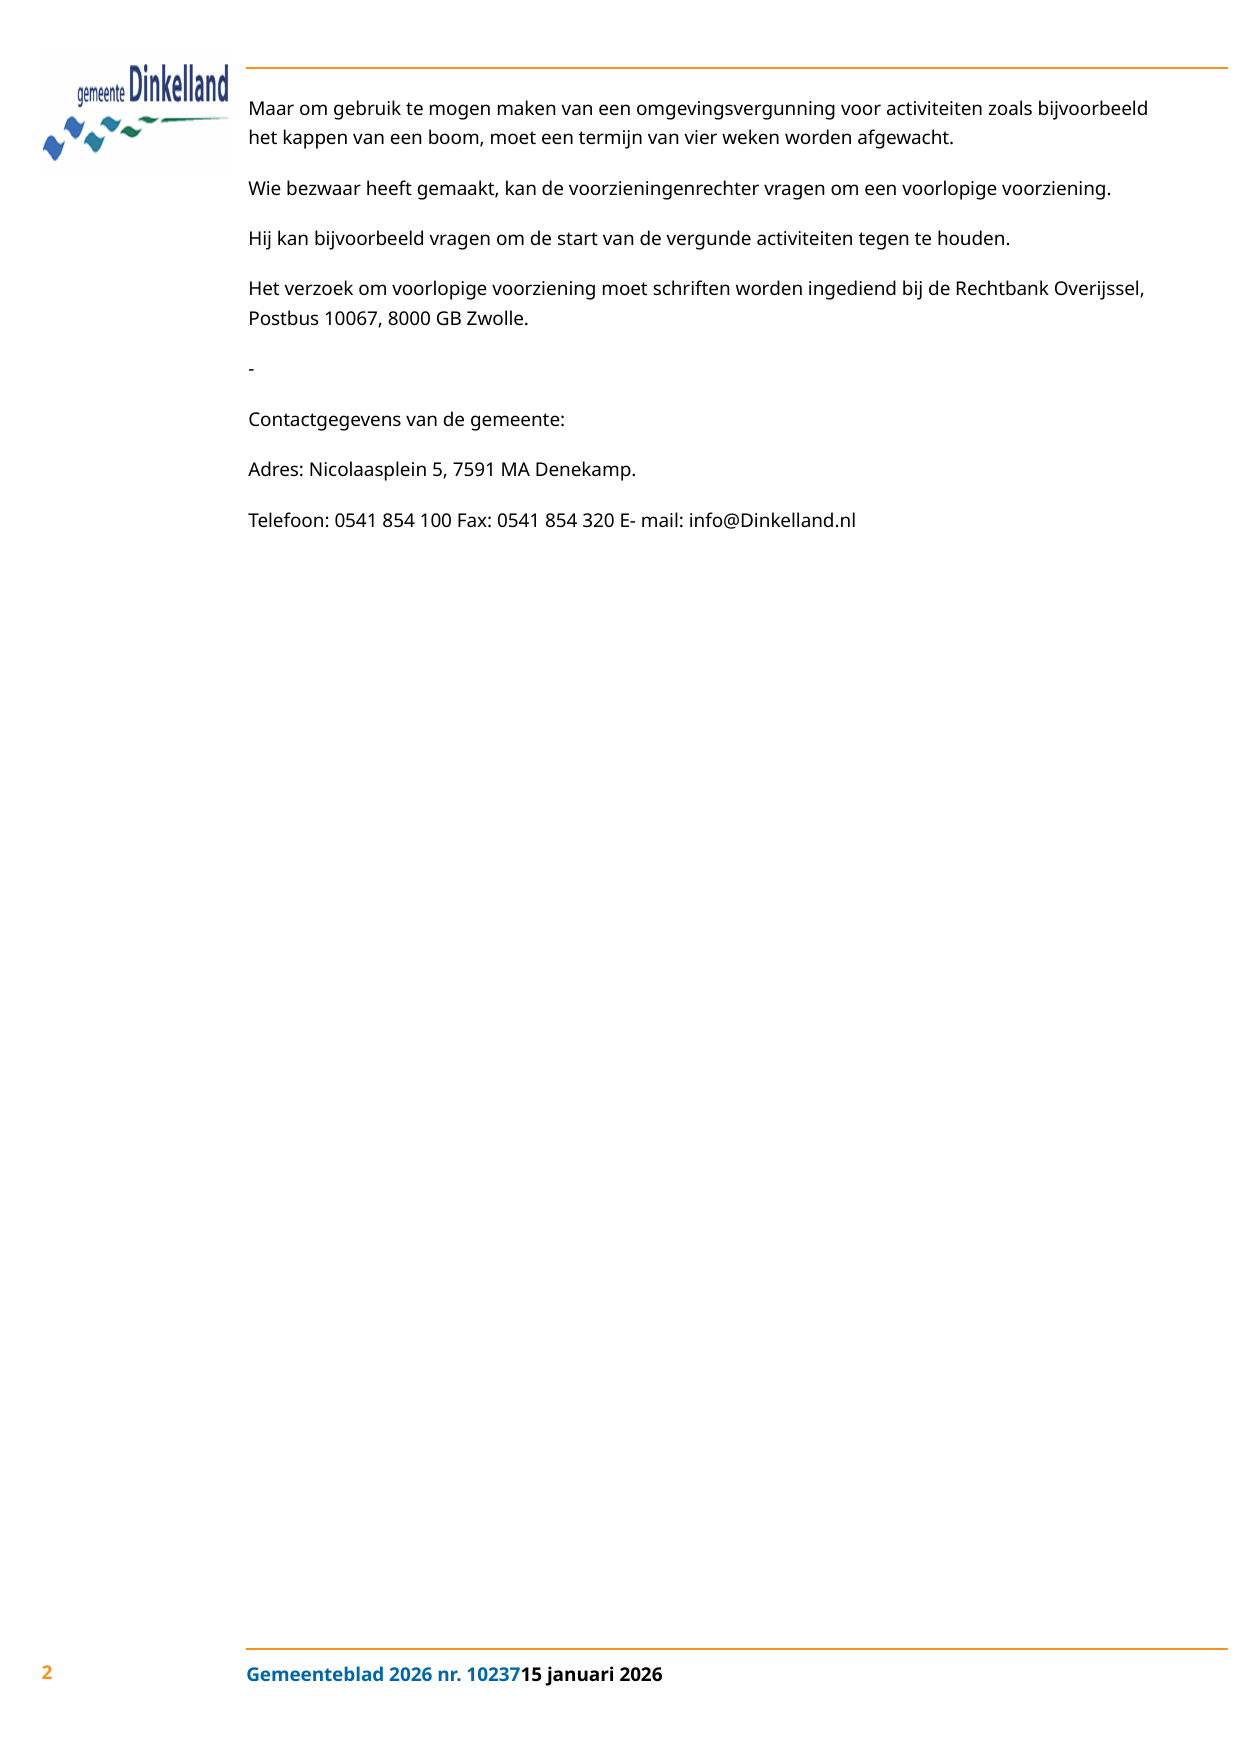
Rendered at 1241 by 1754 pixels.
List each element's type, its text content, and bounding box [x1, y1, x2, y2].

text Hij kan bijvoorbeeld vragen om de start van de vergunde activiteiten tegen te houden. [248, 225, 1152, 251]
text Maar om gebruik te mogen maken van een omgevingsvergunning voor activiteiten zoals bijvoorbeeld het kappen van een boom, moet een termijn van vier weken worden afgewacht. [248, 95, 1152, 150]
text - [248, 356, 1152, 381]
text Adres: Nicolaasplein 5, 7591 MA Denekamp. [248, 456, 1152, 482]
text Contactgegevens van de gemeente: [248, 406, 1152, 432]
text Telefoon: 0541 854 100 Fax: 0541 854 320 E- mail: info@Dinkelland.nl [248, 507, 1152, 533]
text Het verzoek om voorlopige voorziening moet schriften worden ingediend bij de Rechtbank Overijssel, Postbus 10067, 8000 GB Zwolle. [248, 276, 1152, 331]
text Wie bezwaar heeft gemaakt, kan de voorzieningenrechter vragen om een voorlopige voorziening. [248, 175, 1152, 201]
picture [41, 47, 231, 172]
